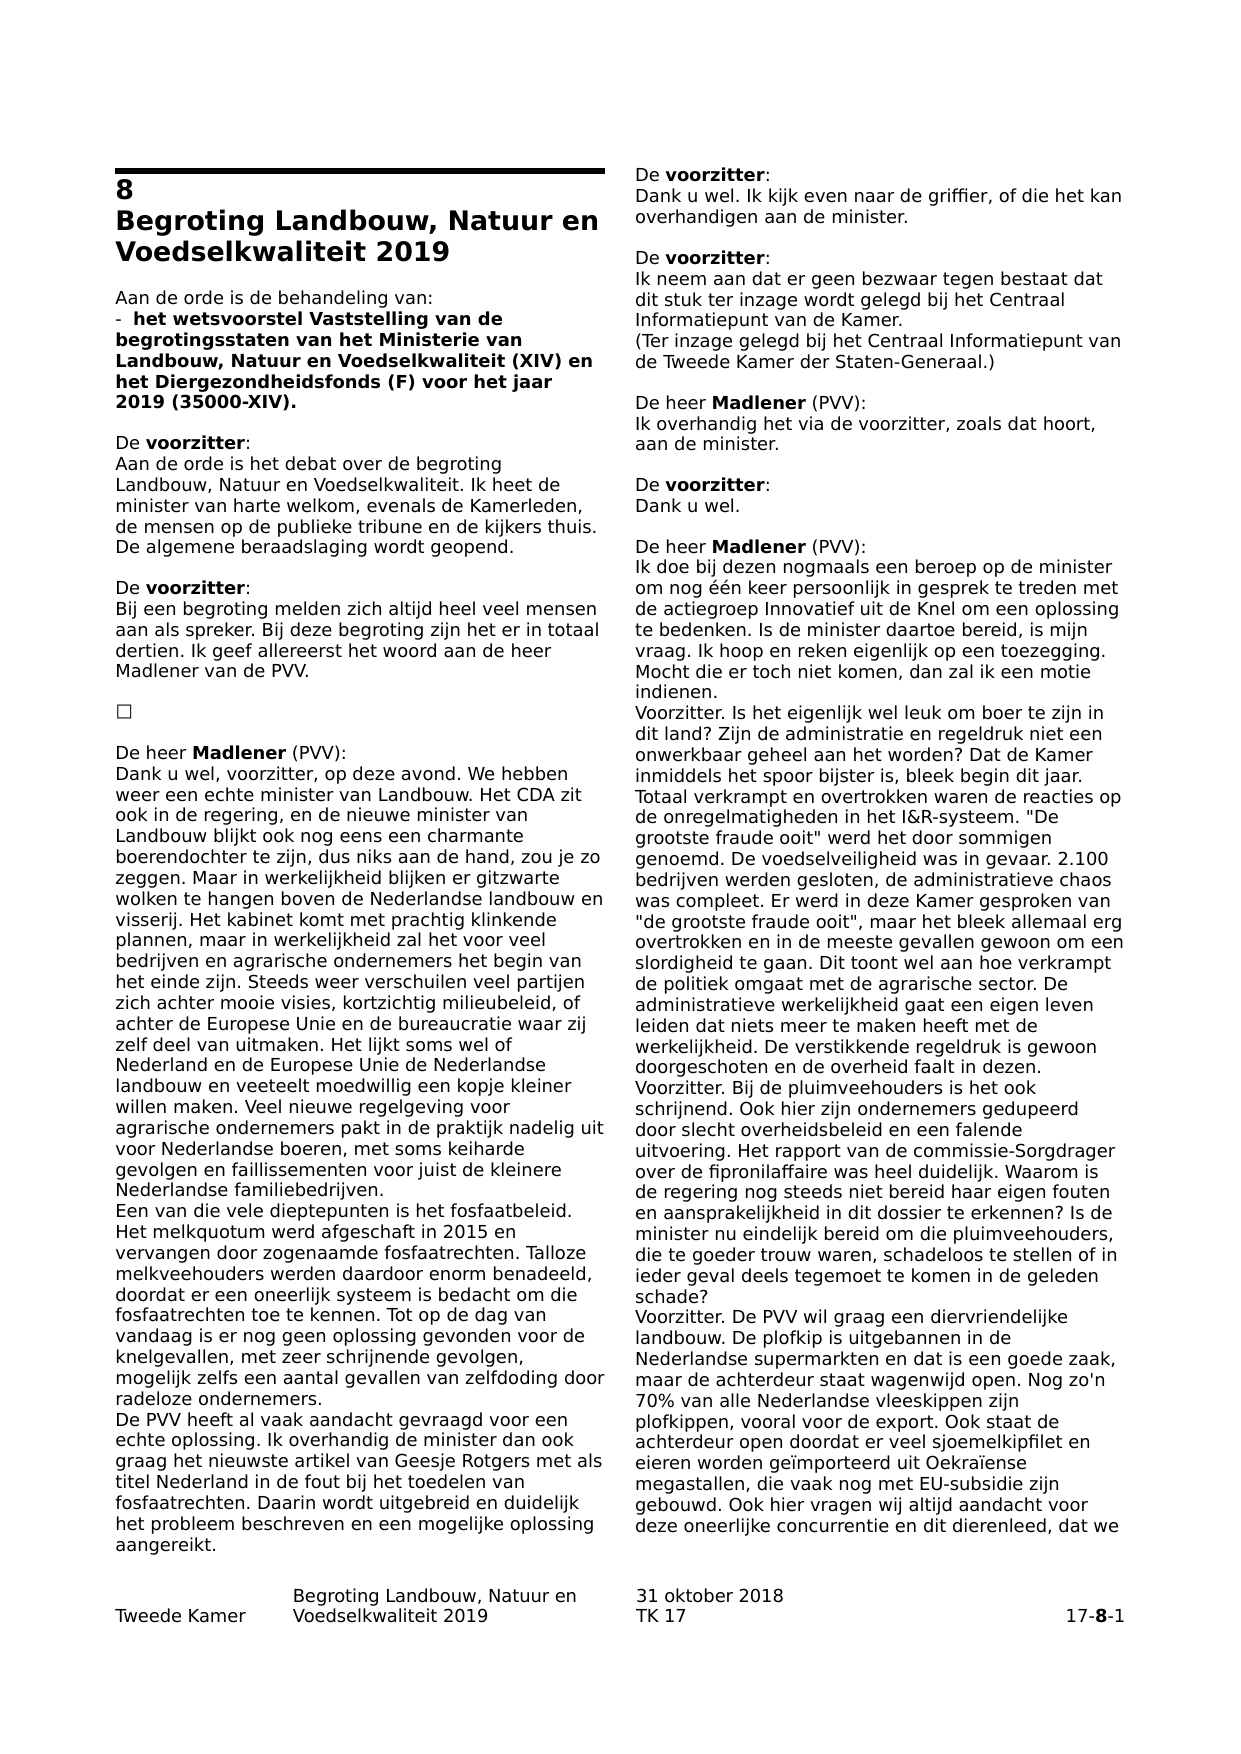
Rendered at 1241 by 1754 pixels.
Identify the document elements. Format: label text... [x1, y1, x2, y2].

title 8 Begroting Landbouw, Natuur en Voedselkwaliteit 2019 [115, 174, 605, 268]
text Een van die vele dieptepunten is het fosfaatbeleid. Het melkquotum werd afgeschaft in 2015 en vervangen door zogenaamde fosfaatrechten. Talloze melkveehouders werden daardoor enorm benadeeld, doordat er een oneerlijk systeem is bedacht om die fosfaatrechten toe te kennen. Tot op de dag van vandaag is er nog geen oplossing gevonden voor de knelgevallen, met zeer schrijnende gevolgen, mogelijk zelfs een aantal gevallen van zelfdoding door radeloze ondernemers. [115, 1201, 605, 1409]
text De voorzitter: [635, 475, 1125, 496]
text Aan de orde is de behandeling van: [115, 288, 605, 309]
text De voorzitter: [115, 578, 605, 599]
text Ik overhandig het via de voorzitter, zoals dat hoort, aan de minister. [635, 413, 1125, 455]
text De algemene beraadslaging wordt geopend. [115, 537, 605, 558]
text Ik neem aan dat er geen bezwaar tegen bestaat dat dit stuk ter inzage wordt gelegd bij het Centraal Informatiepunt van de Kamer. [635, 268, 1125, 331]
text Bij een begroting melden zich altijd heel veel mensen aan als spreker. Bij deze begroting zijn het er in totaal dertien. Ik geef allereerst het woord aan de heer Madlener van de PVV. [115, 599, 605, 682]
text De voorzitter: [115, 433, 605, 454]
text Dank u wel, voorzitter, op deze avond. We hebben weer een echte minister van Landbouw. Het CDA zit ook in de regering, en de nieuwe minister van Landbouw blijkt ook nog eens een charmante boerendochter te zijn, dus niks aan de hand, zou je zo zeggen. Maar in werkelijkheid blijken er gitzwarte wolken te hangen boven de Nederlandse landbouw en visserij. Het kabinet komt met prachtig klinkende plannen, maar in werkelijkheid zal het voor veel bedrijven en agrarische ondernemers het begin van het einde zijn. Steeds weer verschuilen veel partijen zich achter mooie visies, kortzichtig milieubeleid, of achter de Europese Unie en de bureaucratie waar zij zelf deel van uitmaken. Het lijkt soms wel of Nederland en de Europese Unie de Nederlandse landbouw en veeteelt moedwillig een kopje kleiner willen maken. Veel nieuwe regelgeving voor agrarische ondernemers pakt in de praktijk nadelig uit voor Nederlandse boeren, met soms keiharde gevolgen en faillissementen voor juist de kleinere Nederlandse familiebedrijven. [115, 763, 605, 1201]
text ⬜ [115, 702, 605, 723]
text Ik doe bij dezen nogmaals een beroep op de minister om nog één keer persoonlijk in gesprek te treden met de actiegroep Innovatief uit de Knel om een oplossing te bedenken. Is de minister daartoe bereid, is mijn vraag. Ik hoop en reken eigenlijk op een toezegging. Mocht die er toch niet komen, dan zal ik een motie indienen. [635, 557, 1125, 703]
text De voorzitter: [635, 165, 1125, 186]
text (Ter inzage gelegd bij het Centraal Informatiepunt van de Tweede Kamer der Staten-Generaal.) [635, 331, 1125, 373]
text Aan de orde is het debat over de begroting Landbouw, Natuur en Voedselkwaliteit. Ik heet de minister van harte welkom, evenals de Kamerleden, de mensen op de publieke tribune en de kijkers thuis. [115, 454, 605, 537]
text Dank u wel. Ik kijk even naar de griffier, of die het kan overhandigen aan de minister. [635, 186, 1125, 228]
text Dank u wel. [635, 496, 1125, 517]
list het wetsvoorstel Vaststelling van de begrotingsstaten van het Ministerie van Landbouw, Natuur en Voedselkwaliteit (XIV) en het Diergezondheidsfonds (F) voor het jaar 2019 (35000-XIV). [115, 309, 605, 413]
text De heer Madlener (PVV): [635, 393, 1125, 413]
text Voorzitter. De PVV wil graag een diervriendelijke landbouw. De plofkip is uitgebannen in de Nederlandse supermarkten en dat is een goede zaak, maar de achterdeur staat wagenwijd open. Nog zo'n 70% van alle Nederlandse vleeskippen zijn plofkippen, vooral voor de export. Ook staat de achterdeur open doordat er veel sjoemelkipfilet en eieren worden geïmporteerd uit Oekraïense megastallen, die vaak nog met EU-subsidie zijn gebouwd. Ook hier vragen wij altijd aandacht voor deze oneerlijke concurrentie en dit dierenleed, dat we [635, 1307, 1125, 1536]
text Voorzitter. Bij de pluimveehouders is het ook schrijnend. Ook hier zijn ondernemers gedupeerd door slecht overheidsbeleid en een falende uitvoering. Het rapport van de commissie-Sorgdrager over de fipronilaffaire was heel duidelijk. Waarom is de regering nog steeds niet bereid haar eigen fouten en aansprakelijkheid in dit dossier te erkennen? Is de minister nu eindelijk bereid om die pluimveehouders, die te goeder trouw waren, schadeloos te stellen of in ieder geval deels tegemoet te komen in de geleden schade? [635, 1078, 1125, 1307]
text De voorzitter: [635, 248, 1125, 268]
text De heer Madlener (PVV): [635, 537, 1125, 557]
text De PVV heeft al vaak aandacht gevraagd voor een echte oplossing. Ik overhandig de minister dan ook graag het nieuwste artikel van Geesje Rotgers met als titel Nederland in de fout bij het toedelen van fosfaatrechten. Daarin wordt uitgebreid en duidelijk het probleem beschreven en een mogelijke oplossing aangereikt. [115, 1409, 605, 1555]
text De heer Madlener (PVV): [115, 743, 605, 763]
text Voorzitter. Is het eigenlijk wel leuk om boer te zijn in dit land? Zijn de administratie en regeldruk niet een onwerkbaar geheel aan het worden? Dat de Kamer inmiddels het spoor bijster is, bleek begin dit jaar. Totaal verkrampt en overtrokken waren de reacties op de onregelmatigheden in het I&R-systeem. "De grootste fraude ooit" werd het door sommigen genoemd. De voedselveiligheid was in gevaar. 2.100 bedrijven werden gesloten, de administratieve chaos was compleet. Er werd in deze Kamer gesproken van "de grootste fraude ooit", maar het bleek allemaal erg overtrokken en in de meeste gevallen gewoon om een slordigheid te gaan. Dit toont wel aan hoe verkrampt de politiek omgaat met de agrarische sector. De administratieve werkelijkheid gaat een eigen leven leiden dat niets meer te maken heeft met de werkelijkheid. De verstikkende regeldruk is gewoon doorgeschoten en de overheid faalt in dezen. [635, 703, 1125, 1078]
